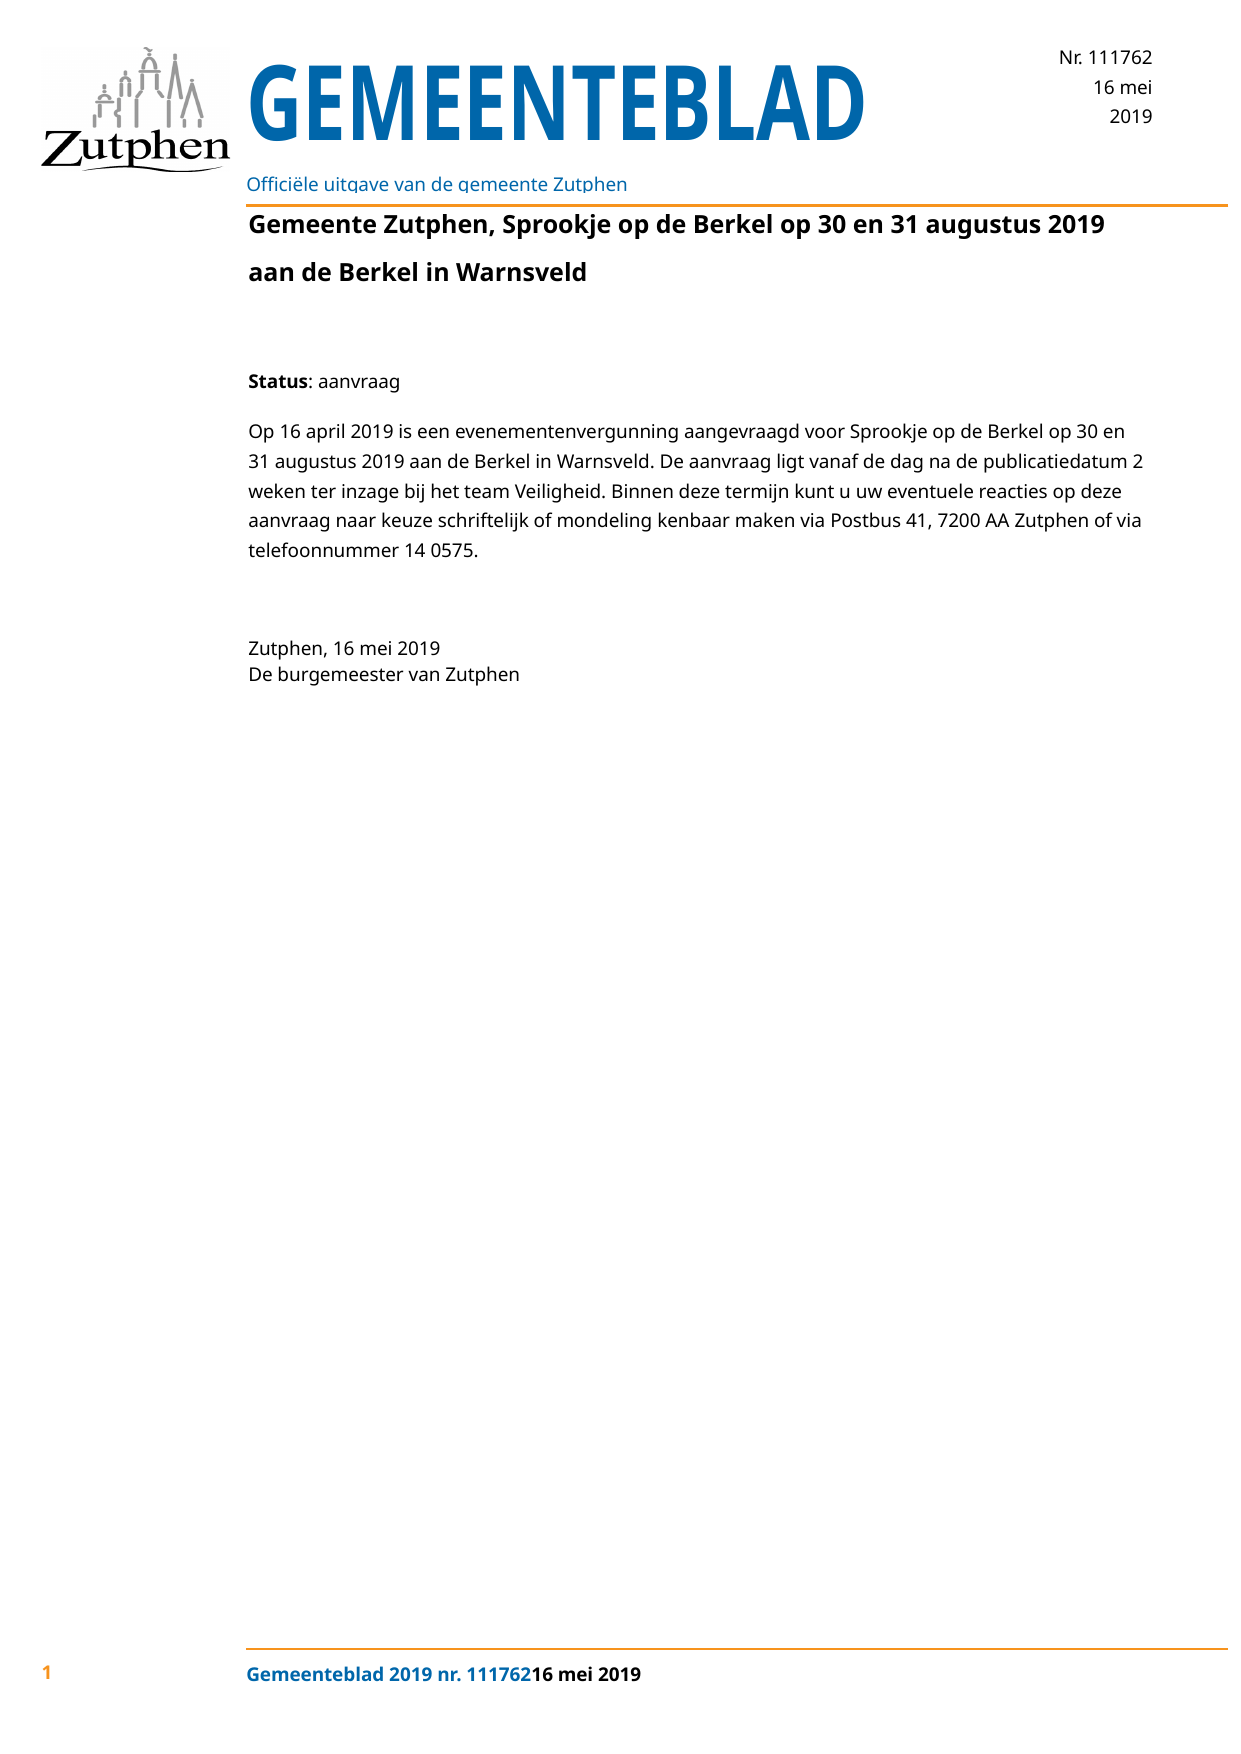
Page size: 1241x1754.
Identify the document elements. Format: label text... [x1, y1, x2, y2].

text De burgemeester van Zutphen [248, 661, 1152, 687]
text Zutphen, 16 mei 2019 [248, 635, 1152, 661]
picture [41, 47, 231, 172]
text Status: aanvraag [248, 368, 1152, 394]
text Gemeente Zutphen, Sprookje op de Berkel op 30 en 31 augustus 2019 aan de Berkel in Warnsveld [248, 207, 1152, 288]
text Op 16 april 2019 is een evenementenvergunning aangevraagd voor Sprookje op de Berkel op 30 en 31 augustus 2019 aan de Berkel in Warnsveld. De aanvraag ligt vanaf de dag na de publicatiedatum 2 weken ter inzage bij het team Veiligheid. Binnen deze termijn kunt u uw eventuele reacties op deze aanvraag naar keuze schriftelijk of mondeling kenbaar maken via Postbus 41, 7200 AA Zutphen of via telefoonnummer 14 0575. [248, 419, 1152, 563]
